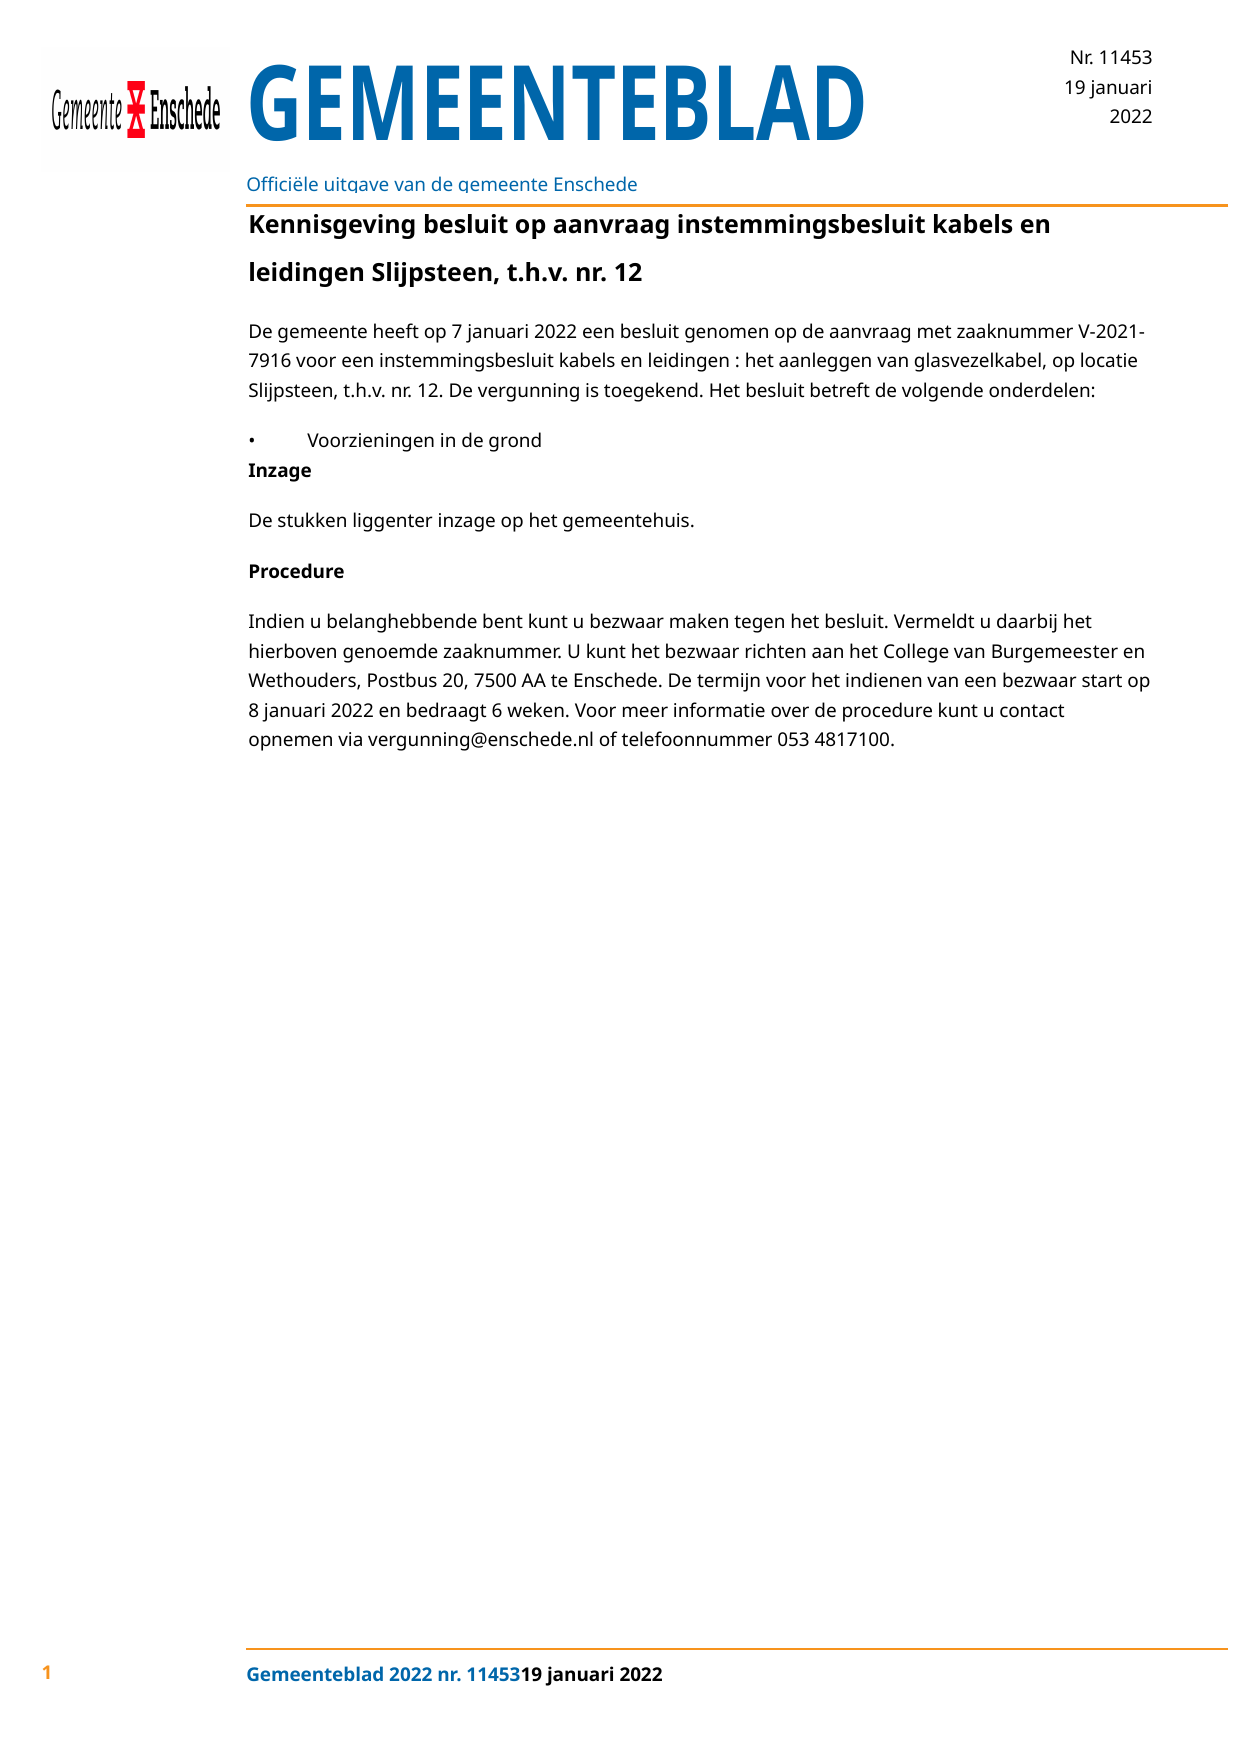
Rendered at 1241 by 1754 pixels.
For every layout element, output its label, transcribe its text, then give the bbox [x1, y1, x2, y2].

text Kennisgeving besluit op aanvraag instemmingsbesluit kabels en leidingen Slijpsteen, t.h.v. nr. 12 [248, 207, 1152, 288]
list Voorzieningen in de grond [248, 427, 1152, 453]
text Inzage [248, 457, 1152, 483]
picture [41, 47, 231, 172]
text De gemeente heeft op 7 januari 2022 een besluit genomen op de aanvraag met zaaknummer V-2021-7916 voor een instemmingsbesluit kabels en leidingen : het aanleggen van glasvezelkabel, op locatie Slijpsteen, t.h.v. nr. 12. De vergunning is toegekend. Het besluit betreft de volgende onderdelen: [248, 318, 1152, 403]
text Procedure [248, 558, 1152, 584]
text De stukken liggenter inzage op het gemeentehuis. [248, 507, 1152, 533]
text Indien u belanghebbende bent kunt u bezwaar maken tegen het besluit. Vermeldt u daarbij het hierboven genoemde zaaknummer. U kunt het bezwaar richten aan het College van Burgemees­ter en Wethouders, Postbus 20, 7500 AA te Enschede. De termijn voor het indienen van een bezwaar start op 8 januari 2022 en bedraagt 6 weken. Voor meer informatie over de procedure kunt u contact opnemen via vergunning@enschede.nl of telefoonnummer 053 4817100. [248, 608, 1152, 752]
